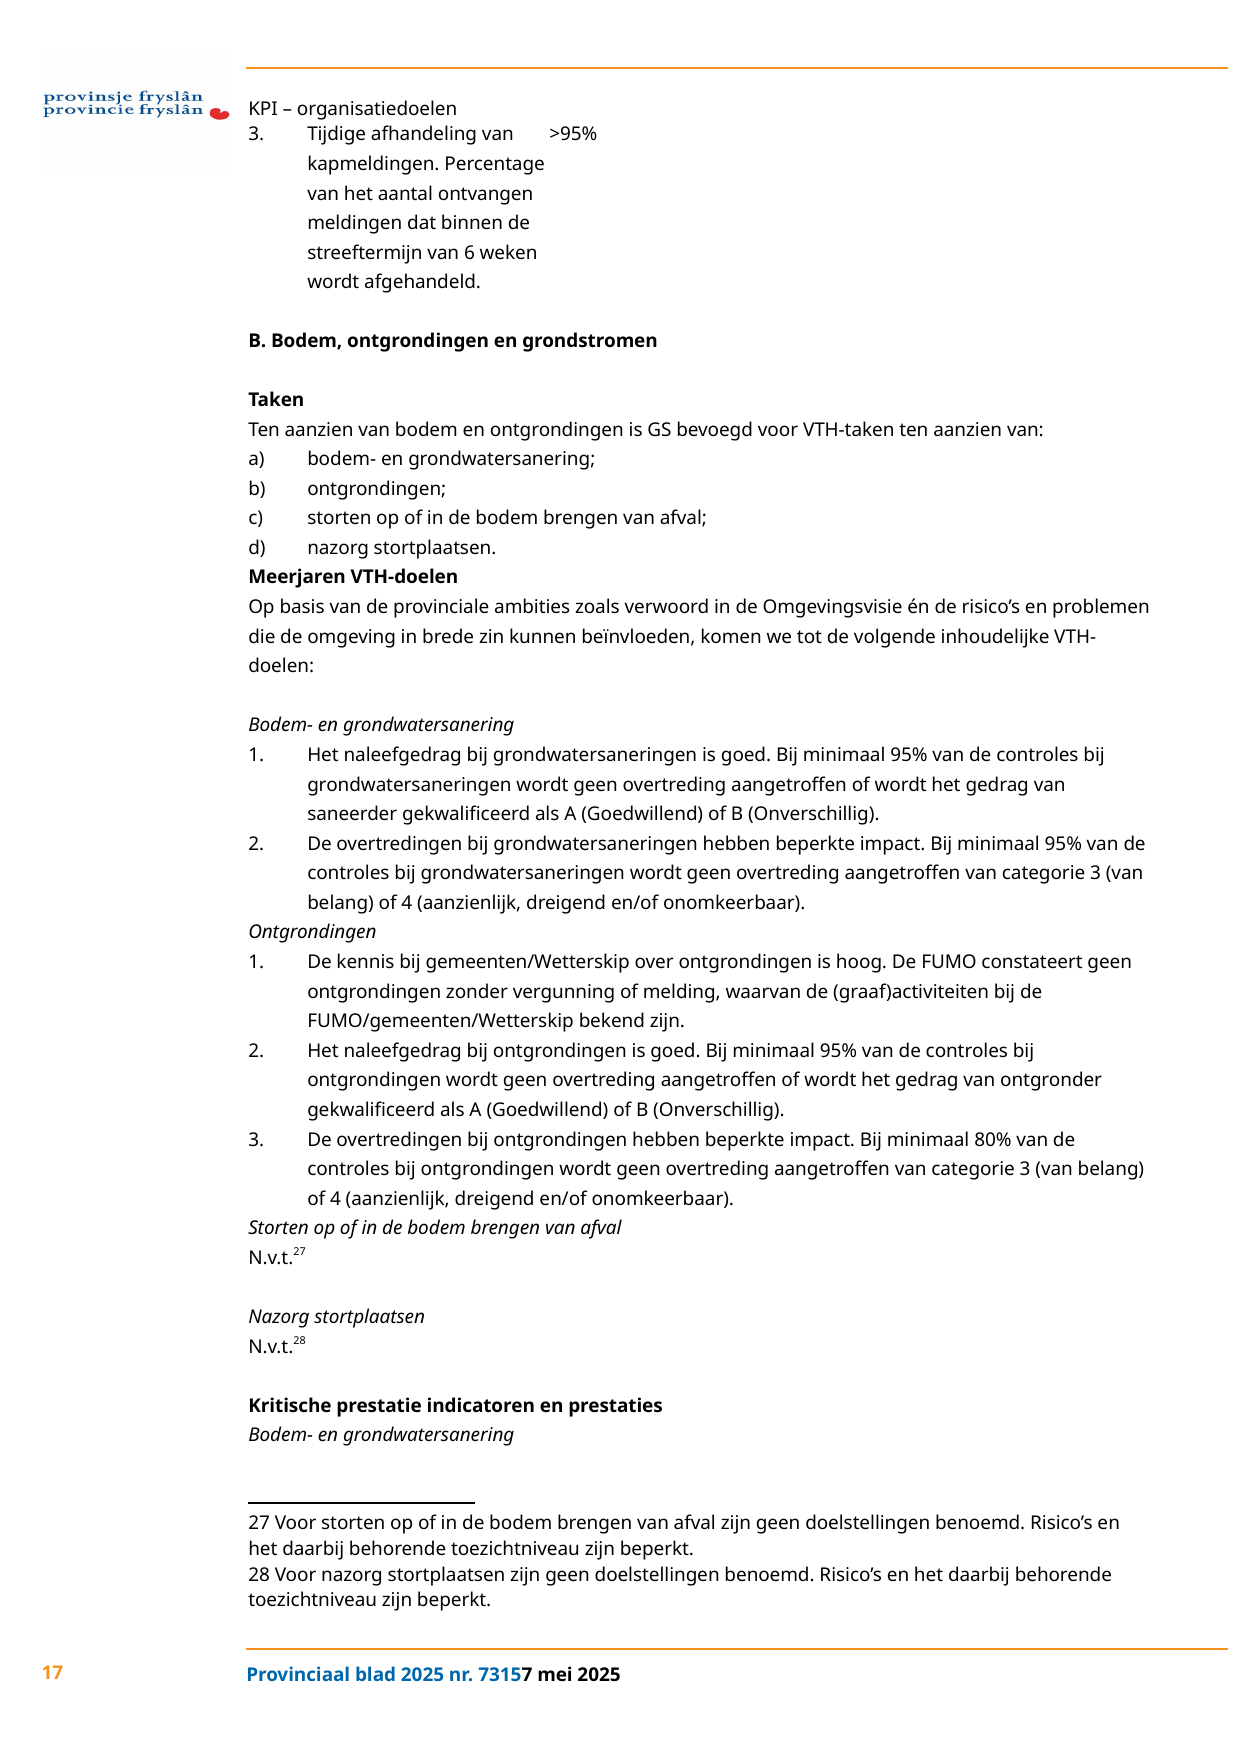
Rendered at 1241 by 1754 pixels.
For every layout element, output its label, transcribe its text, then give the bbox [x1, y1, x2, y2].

list Het naleefgedrag bij grondwatersaneringen is goed. Bij minimaal 95% van de controles bij grondwatersaneringen wordt geen overtreding aangetroffen of wordt het gedrag van saneerder gekwalificeerd als A (Goedwillend) of B (Onverschillig). [248, 741, 1152, 826]
text N.v.t. [248, 1333, 1152, 1358]
text Ten aanzien van bodem en ontgrondingen is GS bevoegd voor VTH-taken ten aanzien van: [248, 416, 1152, 441]
text B. Bodem, ontgrondingen en grondstromen [248, 327, 1152, 353]
text Ontgrondingen [248, 919, 1152, 944]
text Bodem- en grondwatersanering [248, 712, 1152, 737]
text Storten op of in de bodem brengen van afval [248, 1214, 1152, 1240]
list Het naleefgedrag bij ontgrondingen is goed. Bij minimaal 95% van de controles bij ontgrondingen wordt geen overtreding aangetroffen of wordt het gedrag van ontgronder gekwalificeerd als A (Goedwillend) of B (Onverschillig). [248, 1037, 1152, 1122]
text Taken [248, 386, 1152, 412]
list ontgrondingen; [248, 475, 1152, 501]
text Kritische prestatie indicatoren en prestaties [248, 1392, 1152, 1418]
list bodem- en grondwatersanering; [248, 445, 1152, 471]
table_cell >95% [549, 121, 1152, 294]
text Meerjaren VTH-doelen [248, 564, 1152, 589]
list De kennis bij gemeenten/Wetterskip over ontgrondingen is hoog. De FUMO constateert geen ontgrondingen zonder vergunning of melding, waarvan de (graaf)activiteiten bij de FUMO/gemeenten/Wetterskip bekend zijn. [248, 948, 1152, 1033]
list nazorg stortplaatsen. [248, 534, 1152, 560]
text Nazorg stortplaatsen [248, 1303, 1152, 1329]
list De overtredingen bij grondwatersaneringen hebben beperkte impact. Bij minimaal 95% van de controles bij grondwatersaneringen wordt geen overtreding aangetroffen van categorie 3 (van belang) of 4 (aanzienlijk, dreigend en/of onomkeerbaar). [248, 830, 1152, 915]
text Bodem- en grondwatersanering [248, 1422, 1152, 1447]
table_cell KPI – organisatiedoelen [248, 95, 549, 121]
table_cell Tijdige afhandeling van kapmeldingen. Percentage van het aantal ontvangen meldingen dat binnen de streeftermijn van 6 weken wordt afgehandeld. [248, 121, 549, 294]
text N.v.t. [248, 1244, 1152, 1270]
list storten op of in de bodem brengen van afval; [248, 504, 1152, 530]
picture [41, 47, 231, 172]
text Voor storten op of in de bodem brengen van afval zijn geen doelstellingen benoemd. Risico’s en het daarbij behorende toezichtniveau zijn beperkt. [248, 1509, 1152, 1561]
text Op basis van de provinciale ambities zoals verwoord in de Omgevingsvisie én de risico’s en problemen die de omgeving in brede zin kunnen beïnvloeden, komen we tot de volgende inhoudelijke VTH-doelen: [248, 593, 1152, 678]
list De overtredingen bij ontgrondingen hebben beperkte impact. Bij minimaal 80% van de controles bij ontgrondingen wordt geen overtreding aangetroffen van categorie 3 (van belang) of 4 (aanzienlijk, dreigend en/of onomkeerbaar). [248, 1126, 1152, 1211]
table_cell [549, 95, 1152, 121]
text Voor nazorg stortplaatsen zijn geen doelstellingen benoemd. Risico’s en het daarbij behorende toezichtniveau zijn beperkt. [248, 1561, 1152, 1612]
